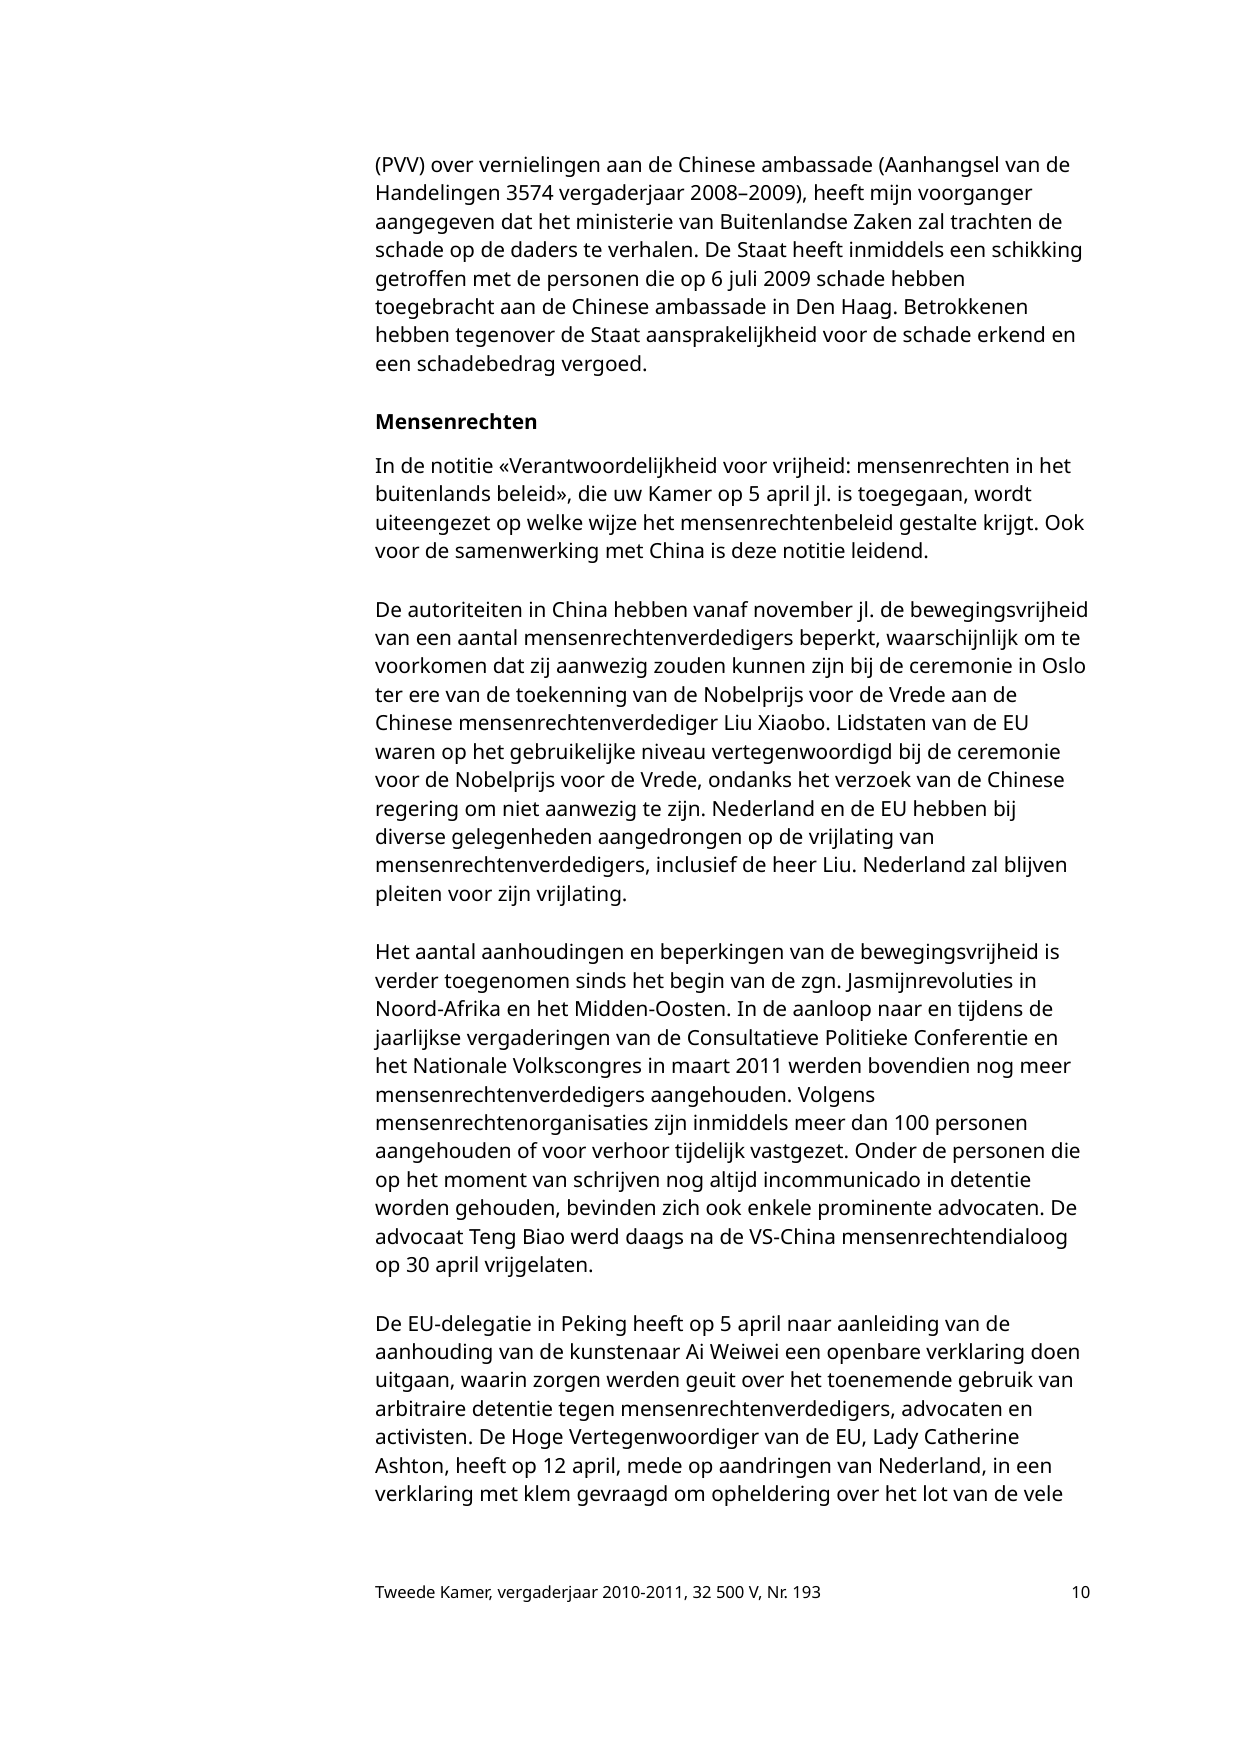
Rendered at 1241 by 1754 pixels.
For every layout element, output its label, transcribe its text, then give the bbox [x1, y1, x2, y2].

text Mensenrechten [375, 407, 1090, 436]
text De EU-delegatie in Peking heeft op 5 april naar aanleiding van de aanhouding van de kunstenaar Ai Weiwei een openbare verklaring doen uitgaan, waarin zorgen werden geuit over het toenemende gebruik van arbitraire detentie tegen mensenrechtenverdedigers, advocaten en activisten. De Hoge Vertegenwoordiger van de EU, Lady Catherine Ashton, heeft op 12 april, mede op aandringen van Nederland, in een verklaring met klem gevraagd om opheldering over het lot van de vele [375, 1309, 1090, 1508]
text In de notitie «Verantwoordelijkheid voor vrijheid: mensenrechten in het buitenlands beleid», die uw Kamer op 5 april jl. is toegegaan, wordt uiteengezet op welke wijze het mensenrechtenbeleid gestalte krijgt. Ook voor de samenwerking met China is deze notitie leidend. [375, 451, 1090, 565]
text (PVV) over vernielingen aan de Chinese ambassade (Aanhangsel van de Handelingen 3574 vergaderjaar 2008–2009), heeft mijn voorganger aangegeven dat het ministerie van Buitenlandse Zaken zal trachten de schade op de daders te verhalen. De Staat heeft inmiddels een schikking getroffen met de personen die op 6 juli 2009 schade hebben toegebracht aan de Chinese ambassade in Den Haag. Betrokkenen hebben tegenover de Staat aansprakelijkheid voor de schade erkend en een schadebedrag vergoed. [375, 150, 1090, 377]
text Het aantal aanhoudingen en beperkingen van de bewegingsvrijheid is verder toegenomen sinds het begin van de zgn. Jasmijnrevoluties in Noord-Afrika en het Midden-Oosten. In de aanloop naar en tijdens de jaarlijkse vergaderingen van de Consultatieve Politieke Conferentie en het Nationale Volkscongres in maart 2011 werden bovendien nog meer mensenrechtenverdedigers aangehouden. Volgens mensenrechtenorganisaties zijn inmiddels meer dan 100 personen aangehouden of voor verhoor tijdelijk vastgezet. Onder de personen die op het moment van schrijven nog altijd incommunicado in detentie worden gehouden, bevinden zich ook enkele prominente advocaten. De advocaat Teng Biao werd daags na de VS-China mensenrechtendialoog op 30 april vrijgelaten. [375, 937, 1090, 1279]
text De autoriteiten in China hebben vanaf november jl. de bewegingsvrijheid van een aantal mensenrechtenverdedigers beperkt, waarschijnlijk om te voorkomen dat zij aanwezig zouden kunnen zijn bij de ceremonie in Oslo ter ere van de toekenning van de Nobelprijs voor de Vrede aan de Chinese mensenrechtenverdediger Liu Xiaobo. Lidstaten van de EU waren op het gebruikelijke niveau vertegenwoordigd bij de ceremonie voor de Nobelprijs voor de Vrede, ondanks het verzoek van de Chinese regering om niet aanwezig te zijn. Nederland en de EU hebben bij diverse gelegenheden aangedrongen op de vrijlating van mensenrechtenverdedigers, inclusief de heer Liu. Nederland zal blijven pleiten voor zijn vrijlating. [375, 595, 1090, 907]
